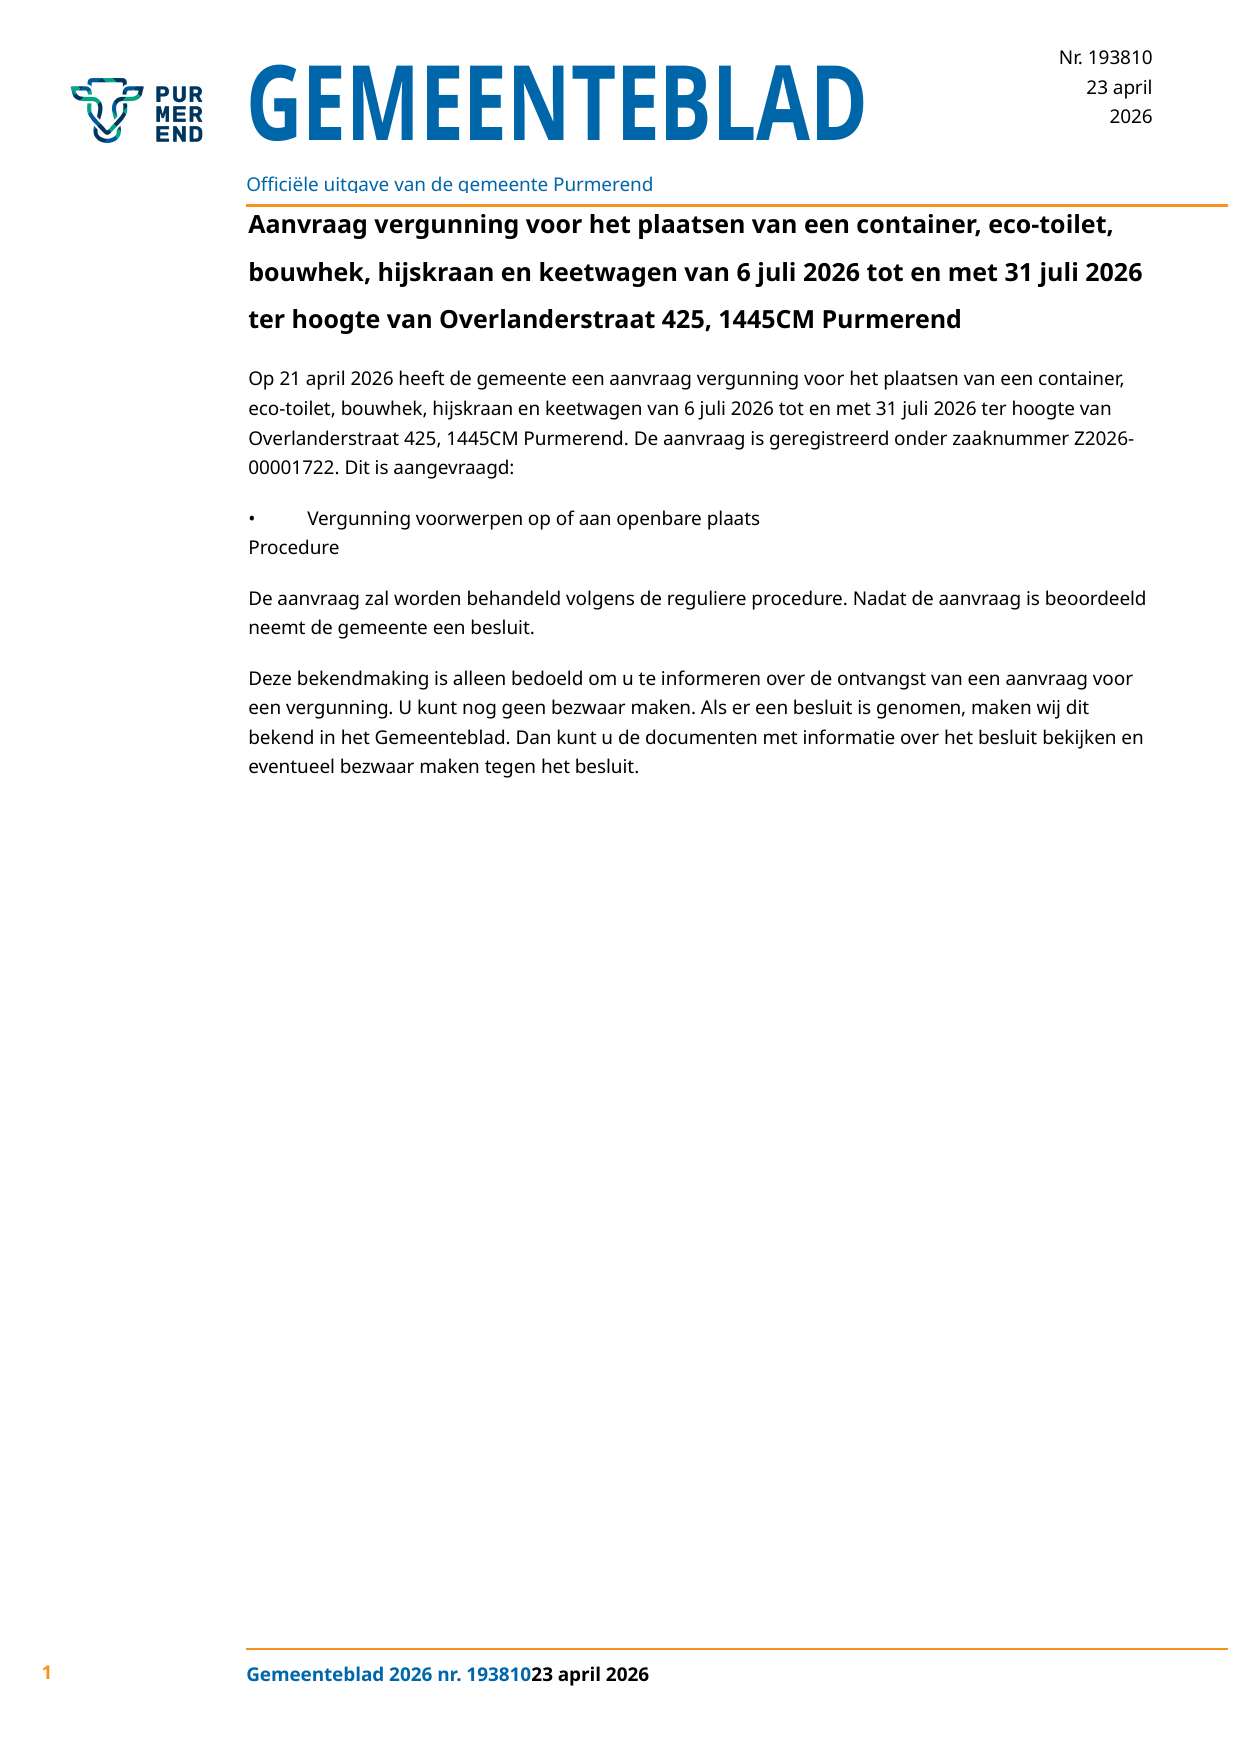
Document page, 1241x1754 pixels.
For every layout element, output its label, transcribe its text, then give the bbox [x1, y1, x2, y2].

text Deze bekendmaking is alleen bedoeld om u te informeren over de ontvangst van een aanvraag voor een vergunning. U kunt nog geen bezwaar maken. Als er een besluit is genomen, maken wij dit bekend in het Gemeenteblad. Dan kunt u de documenten met informatie over het besluit bekijken en eventueel bezwaar maken tegen het besluit. [248, 665, 1152, 779]
text De aanvraag zal worden behandeld volgens de reguliere procedure. Nadat de aanvraag is beoordeeld neemt de gemeente een besluit. [248, 585, 1152, 640]
picture [41, 47, 231, 172]
text Aanvraag vergunning voor het plaatsen van een container, eco-toilet, bouwhek, hijskraan en keetwagen van 6 juli 2026 tot en met 31 juli 2026 ter hoogte van Overlanderstraat 425, 1445CM Purmerend [248, 207, 1152, 336]
text Procedure [248, 534, 1152, 560]
text Op 21 april 2026 heeft de gemeente een aanvraag vergunning voor het plaatsen van een container, eco-toilet, bouwhek, hijskraan en keetwagen van 6 juli 2026 tot en met 31 juli 2026 ter hoogte van Overlanderstraat 425, 1445CM Purmerend. De aanvraag is geregistreerd onder zaaknummer Z2026-00001722. Dit is aangevraagd: [248, 366, 1152, 480]
list Vergunning voorwerpen op of aan openbare plaats [248, 505, 1152, 530]
